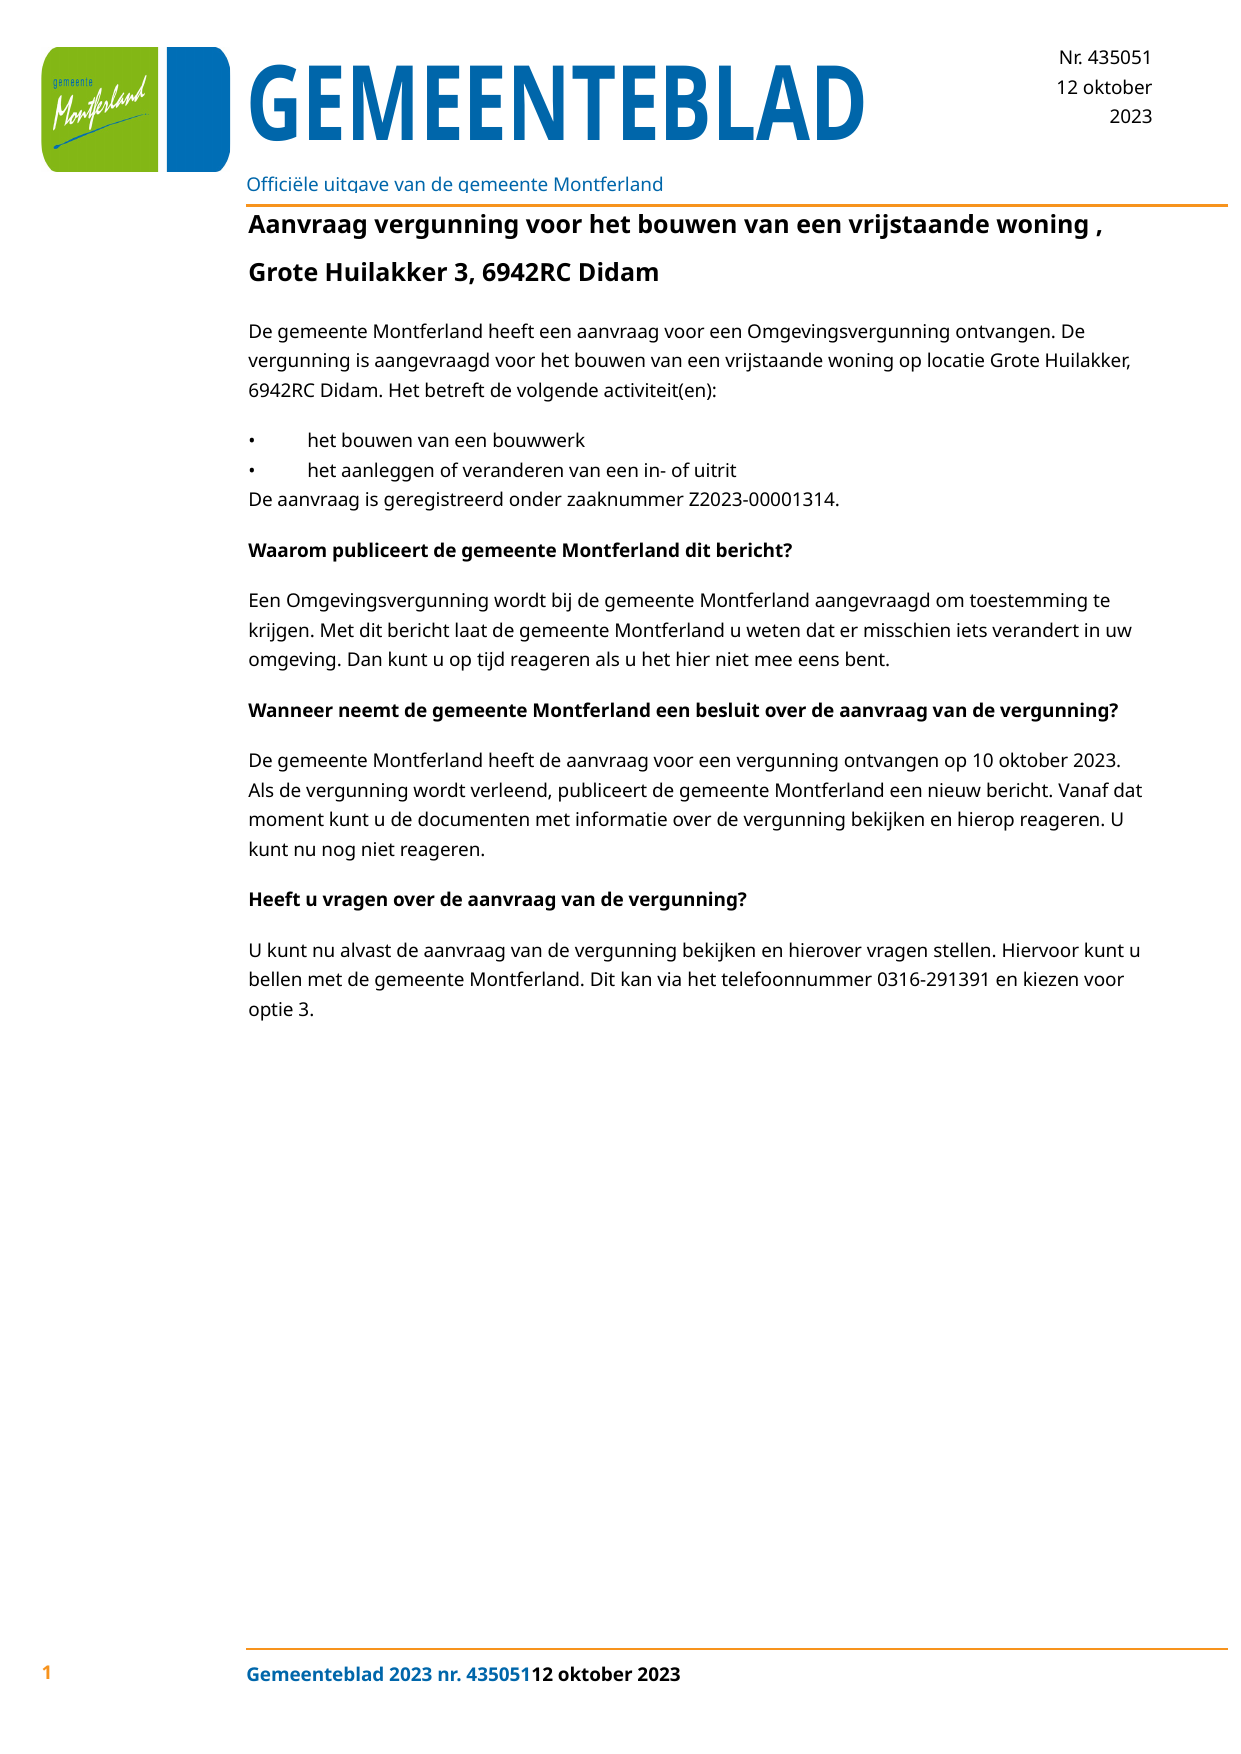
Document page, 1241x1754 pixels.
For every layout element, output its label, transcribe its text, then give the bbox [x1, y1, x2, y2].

text Waarom publiceert de gemeente Montferland dit bericht? [248, 537, 1152, 563]
list het bouwen van een bouwwerk [248, 427, 1152, 453]
text De gemeente Montferland heeft de aanvraag voor een vergunning ontvangen op 10 oktober 2023. Als de vergunning wordt verleend, publiceert de gemeente Montferland een nieuw bericht. Vanaf dat moment kunt u de documenten met informatie over de vergunning bekijken en hierop reageren. U kunt nu nog niet reageren. [248, 747, 1152, 862]
text Wanneer neemt de gemeente Montferland een besluit over de aanvraag van de vergunning? [248, 697, 1152, 723]
text Aanvraag vergunning voor het bouwen van een vrijstaande woning , Grote Huilakker 3, 6942RC Didam [248, 207, 1152, 288]
text U kunt nu alvast de aanvraag van de vergunning bekijken en hierover vragen stellen. Hiervoor kunt u bellen met de gemeente Montferland. Dit kan via het telefoonnummer 0316-291391 en kiezen voor optie 3. [248, 937, 1152, 1022]
text Een Omgevingsvergunning wordt bij de gemeente Montferland aangevraagd om toestemming te krijgen. Met dit bericht laat de gemeente Montferland u weten dat er misschien iets verandert in uw omgeving. Dan kunt u op tijd reageren als u het hier niet mee eens bent. [248, 587, 1152, 672]
text Heeft u vragen over de aanvraag van de vergunning? [248, 887, 1152, 912]
text De aanvraag is geregistreerd onder zaaknummer Z2023-00001314. [248, 487, 1152, 512]
picture [41, 47, 231, 172]
text De gemeente Montferland heeft een aanvraag voor een Omgevingsvergunning ontvangen. De vergunning is aangevraagd voor het bouwen van een vrijstaande woning op locatie Grote Huilakker, 6942RC Didam. Het betreft de volgende activiteit(en): [248, 318, 1152, 403]
list het aanleggen of veranderen van een in- of uitrit [248, 457, 1152, 483]
